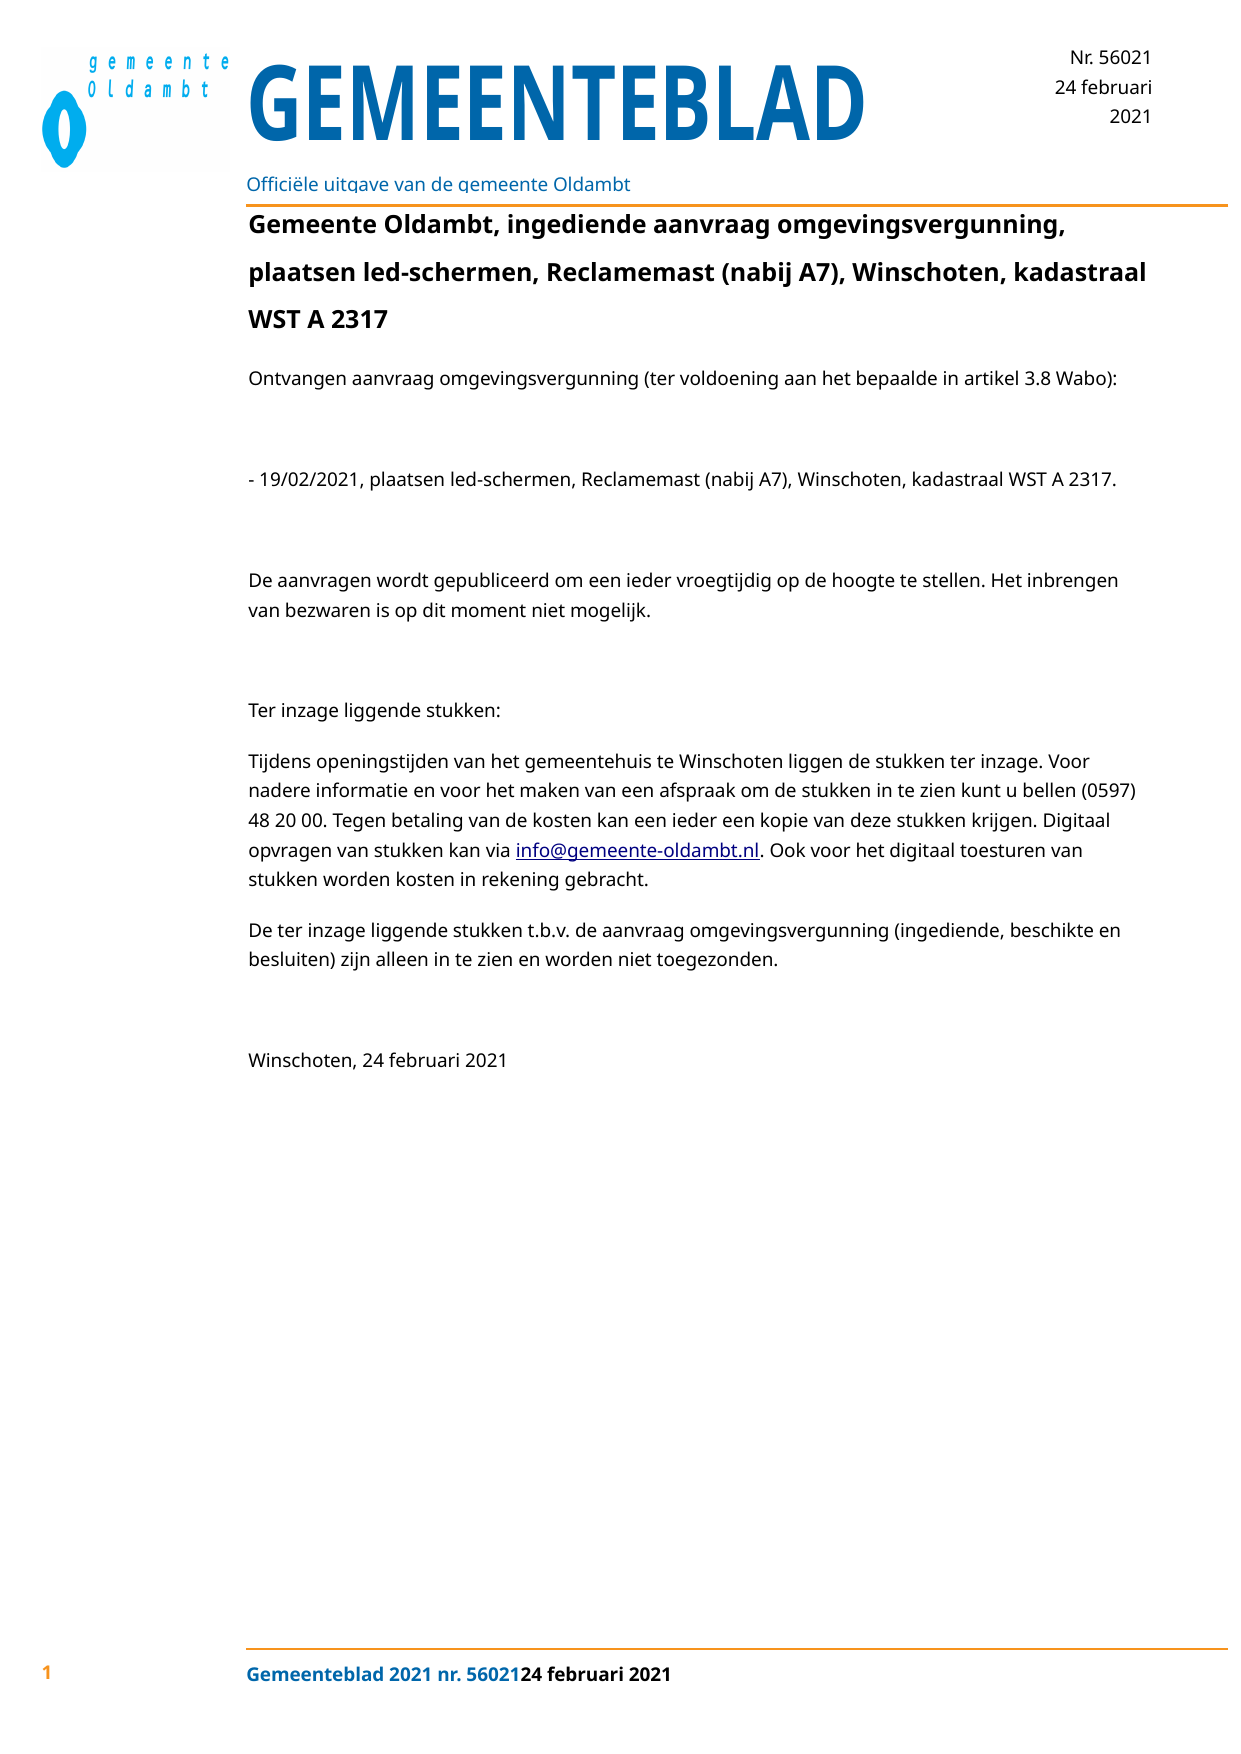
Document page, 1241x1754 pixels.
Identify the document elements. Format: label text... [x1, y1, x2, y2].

text Ter inzage liggende stukken: [248, 698, 1152, 723]
text Tijdens openingstijden van het gemeentehuis te Winschoten liggen de stukken ter inzage. Voor nadere informatie en voor het maken van een afspraak om de stukken in te zien kunt u bellen (0597) 48 20 00. Tegen betaling van de kosten kan een ieder een kopie van deze stukken krijgen. Digitaal opvragen van stukken kan via info@gemeente-oldambt.nl. Ook voor het digitaal toesturen van stukken worden kosten in rekening gebracht. [248, 748, 1152, 892]
text De aanvragen wordt gepubliceerd om een ieder vroegtijdig op de hoogte te stellen. Het inbrengen van bezwaren is op dit moment niet mogelijk. [248, 567, 1152, 622]
text De ter inzage liggende stukken t.b.v. de aanvraag omgevingsvergunning (ingediende, beschikte en besluiten) zijn alleen in te zien en worden niet toegezonden. [248, 917, 1152, 972]
picture [41, 47, 231, 172]
text - 19/02/2021, plaatsen led-schermen, Reclamemast (nabij A7), Winschoten, kadastraal WST A 2317. [248, 466, 1152, 492]
text Gemeente Oldambt, ingediende aanvraag omgevingsvergunning, plaatsen led-schermen, Reclamemast (nabij A7), Winschoten, kadastraal WST A 2317 [248, 207, 1152, 336]
text Ontvangen aanvraag omgevingsvergunning (ter voldoening aan het bepaalde in artikel 3.8 Wabo): [248, 366, 1152, 391]
text Winschoten, 24 februari 2021 [248, 1047, 1152, 1073]
